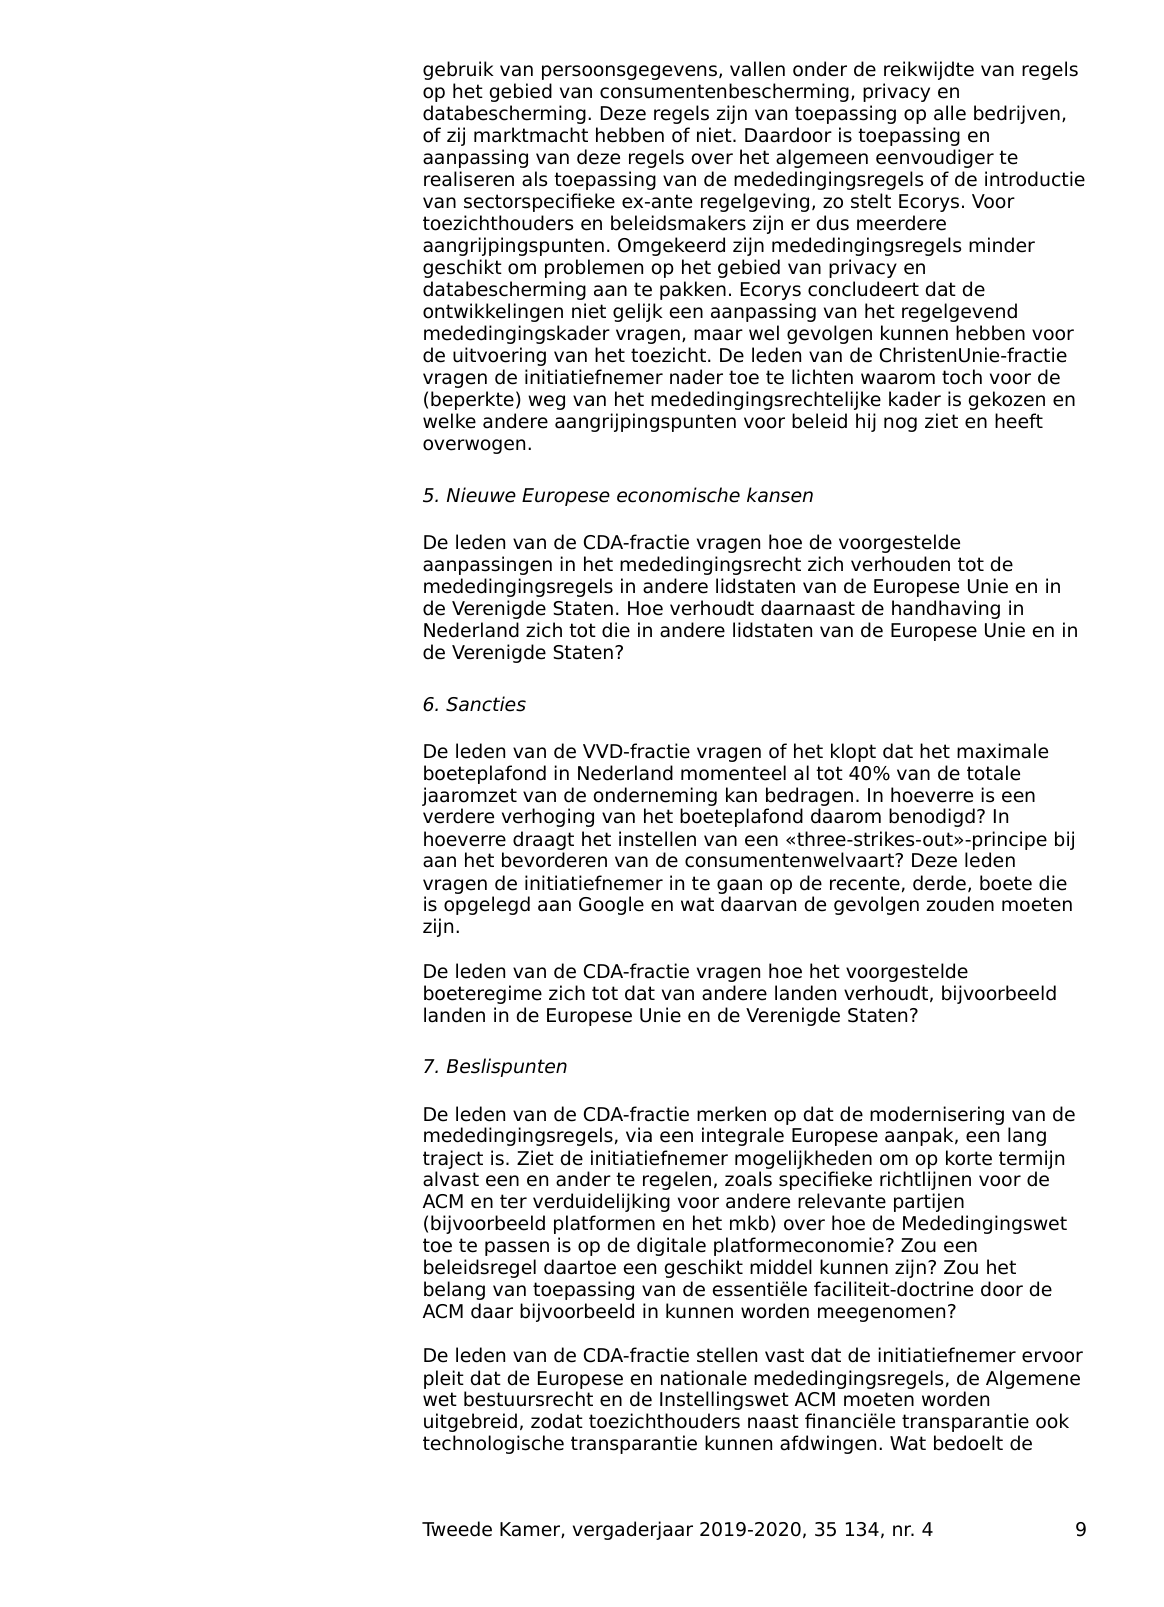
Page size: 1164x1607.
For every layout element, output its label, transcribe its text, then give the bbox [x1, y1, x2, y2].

text De leden van de CDA-fractie stellen vast dat de initiatiefnemer ervoor pleit dat de Europese en nationale mededingingsregels, de Algemene wet bestuursrecht en de Instellingswet ACM moeten worden uitgebreid, zodat toezichthouders naast financiële transparantie ook technologische transparantie kunnen afdwingen. Wat bedoelt de [422, 1345, 1087, 1455]
text De leden van de CDA-fractie merken op dat de modernisering van de mededingingsregels, via een integrale Europese aanpak, een lang traject is. Ziet de initiatiefnemer mogelijkheden om op korte termijn alvast een en ander te regelen, zoals specifieke richtlijnen voor de ACM en ter verduidelijking voor andere relevante partijen (bijvoorbeeld platformen en het mkb) over hoe de Mededingingswet toe te passen is op de digitale platformeconomie? Zou een beleidsregel daartoe een geschikt middel kunnen zijn? Zou het belang van toepassing van de essentiële faciliteit-doctrine door de ACM daar bijvoorbeeld in kunnen worden meegenomen? [422, 1103, 1087, 1323]
subtitle 5. Nieuwe Europese economische kansen [422, 485, 1087, 507]
text De leden van de CDA-fractie vragen hoe het voorgestelde boeteregime zich tot dat van andere landen verhoudt, bijvoorbeeld landen in de Europese Unie en de Verenigde Staten? [422, 961, 1087, 1026]
subtitle 6. Sancties [422, 693, 1087, 716]
subtitle 7. Beslispunten [422, 1056, 1087, 1078]
text gebruik van persoonsgegevens, vallen onder de reikwijdte van regels op het gebied van consumentenbescherming, privacy en databescherming. Deze regels zijn van toepassing op alle bedrijven, of zij marktmacht hebben of niet. Daardoor is toepassing en aanpassing van deze regels over het algemeen eenvoudiger te realiseren als toepassing van de mededingingsregels of de introductie van sectorspecifieke ex-ante regelgeving, zo stelt Ecorys. Voor toezichthouders en beleidsmakers zijn er dus meerdere aangrijpingspunten. Omgekeerd zijn mededingingsregels minder geschikt om problemen op het gebied van privacy en databescherming aan te pakken. Ecorys concludeert dat de ontwikkelingen niet gelijk een aanpassing van het regelgevend mededingingskader vragen, maar wel gevolgen kunnen hebben voor de uitvoering van het toezicht. De leden van de ChristenUnie-fractie vragen de initiatiefnemer nader toe te lichten waarom toch voor de (beperkte) weg van het mededingingsrechtelijke kader is gekozen en welke andere aangrijpingspunten voor beleid hij nog ziet en heeft overwogen. [422, 59, 1087, 455]
text De leden van de VVD-fractie vragen of het klopt dat het maximale boeteplafond in Nederland momenteel al tot 40% van de totale jaaromzet van de onderneming kan bedragen. In hoeverre is een verdere verhoging van het boeteplafond daarom benodigd? In hoeverre draagt het instellen van een «three-strikes-out»-principe bij aan het bevorderen van de consumentenwelvaart? Deze leden vragen de initiatiefnemer in te gaan op de recente, derde, boete die is opgelegd aan Google en wat daarvan de gevolgen zouden moeten zijn. [422, 741, 1087, 938]
text De leden van de CDA-fractie vragen hoe de voorgestelde aanpassingen in het mededingingsrecht zich verhouden tot de mededingingsregels in andere lidstaten van de Europese Unie en in de Verenigde Staten. Hoe verhoudt daarnaast de handhaving in Nederland zich tot die in andere lidstaten van de Europese Unie en in de Verenigde Staten? [422, 532, 1087, 663]
